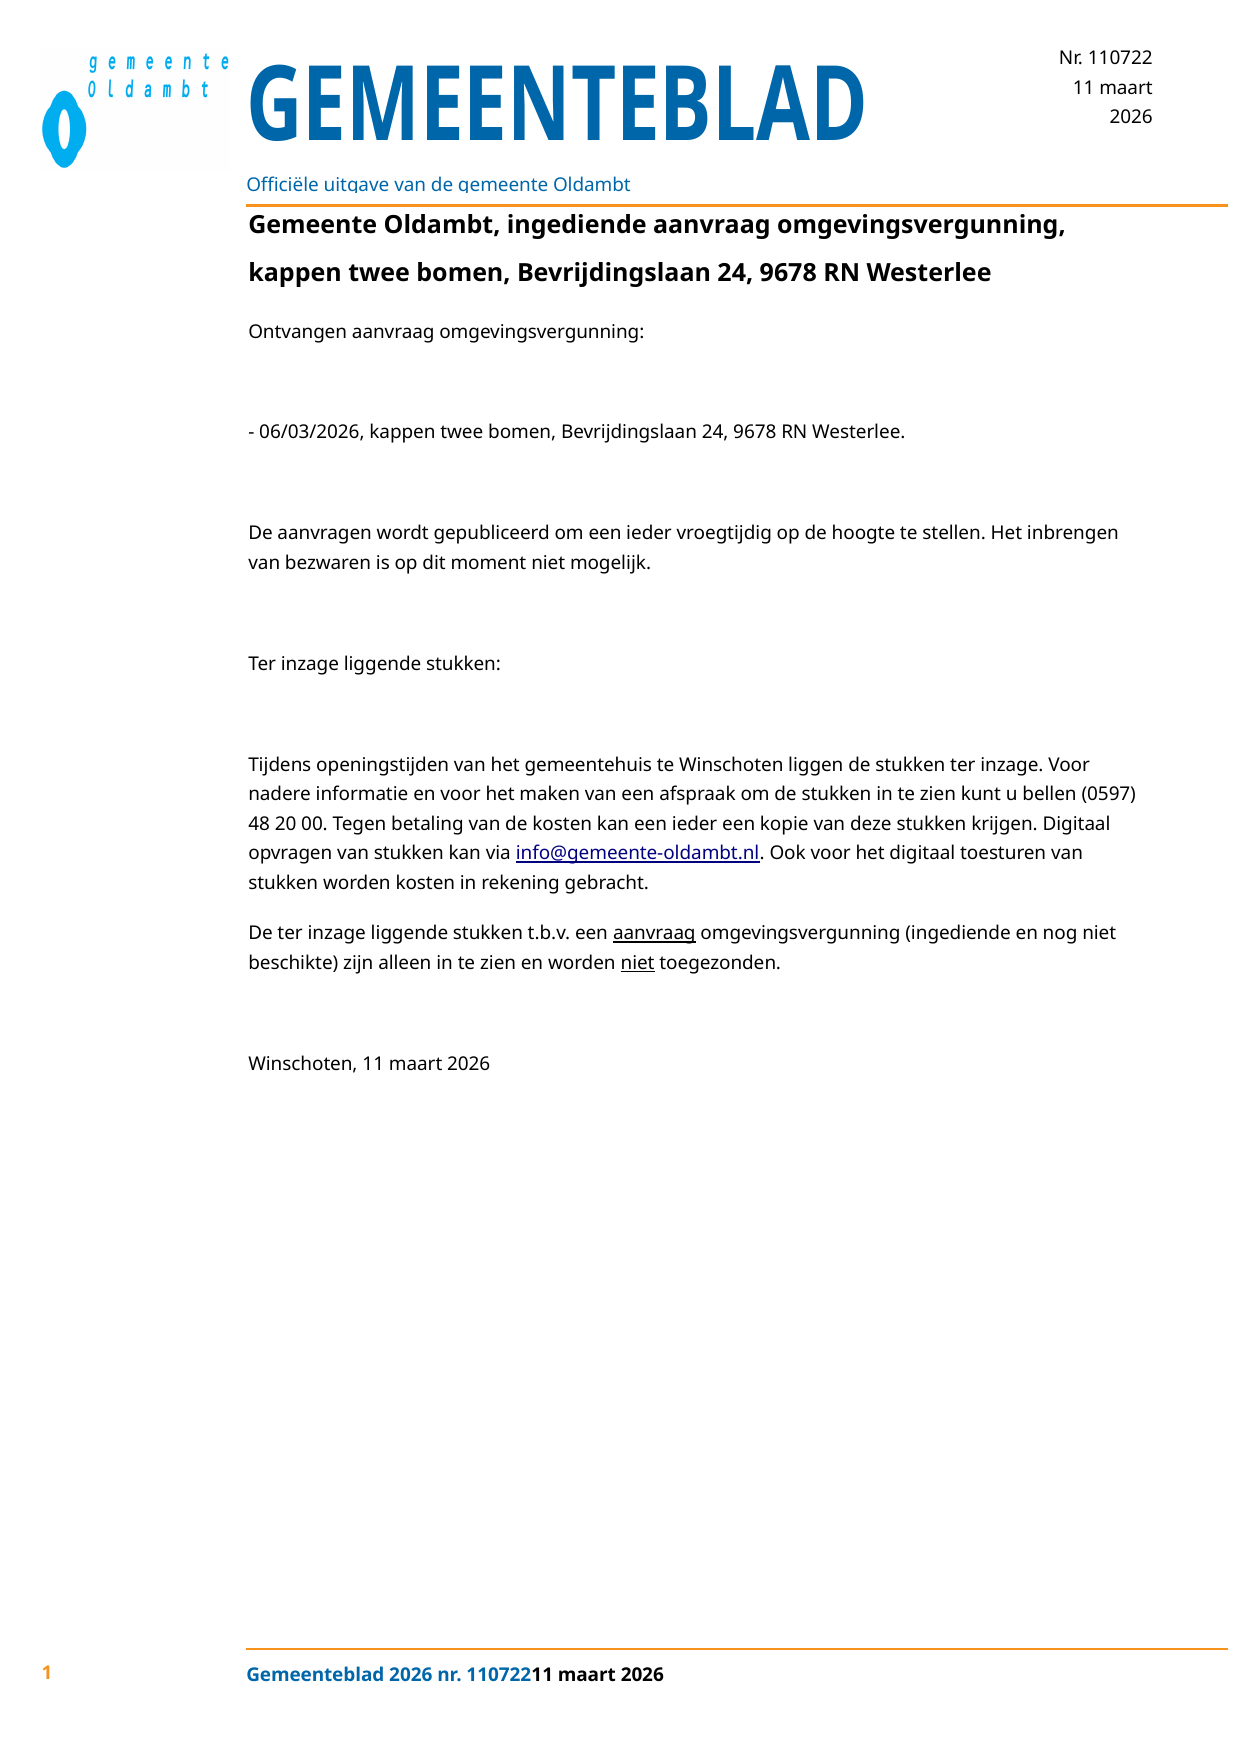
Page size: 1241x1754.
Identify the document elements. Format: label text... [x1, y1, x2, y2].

text De aanvragen wordt gepubliceerd om een ieder vroegtijdig op de hoogte te stellen. Het inbrengen van bezwaren is op dit moment niet mogelijk. [248, 519, 1152, 575]
text Ontvangen aanvraag omgevingsvergunning: [248, 318, 1152, 344]
text - 06/03/2026, kappen twee bomen, Bevrijdingslaan 24, 9678 RN Westerlee. [248, 419, 1152, 444]
text De ter inzage liggende stukken t.b.v. een aanvraag omgevingsvergunning (ingediende en nog niet beschikte) zijn alleen in te zien en worden niet toegezonden. [248, 919, 1152, 975]
picture [41, 47, 231, 172]
text Ter inzage liggende stukken: [248, 650, 1152, 676]
text Tijdens openingstijden van het gemeentehuis te Winschoten liggen de stukken ter inzage. Voor nadere informatie en voor het maken van een afspraak om de stukken in te zien kunt u bellen (0597) 48 20 00. Tegen betaling van de kosten kan een ieder een kopie van deze stukken krijgen. Digitaal opvragen van stukken kan via info@gemeente-oldambt.nl. Ook voor het digitaal toesturen van stukken worden kosten in rekening gebracht. [248, 751, 1152, 895]
text Gemeente Oldambt, ingediende aanvraag omgevingsvergunning, kappen twee bomen, Bevrijdingslaan 24, 9678 RN Westerlee [248, 207, 1152, 288]
text Winschoten, 11 maart 2026 [248, 1050, 1152, 1076]
